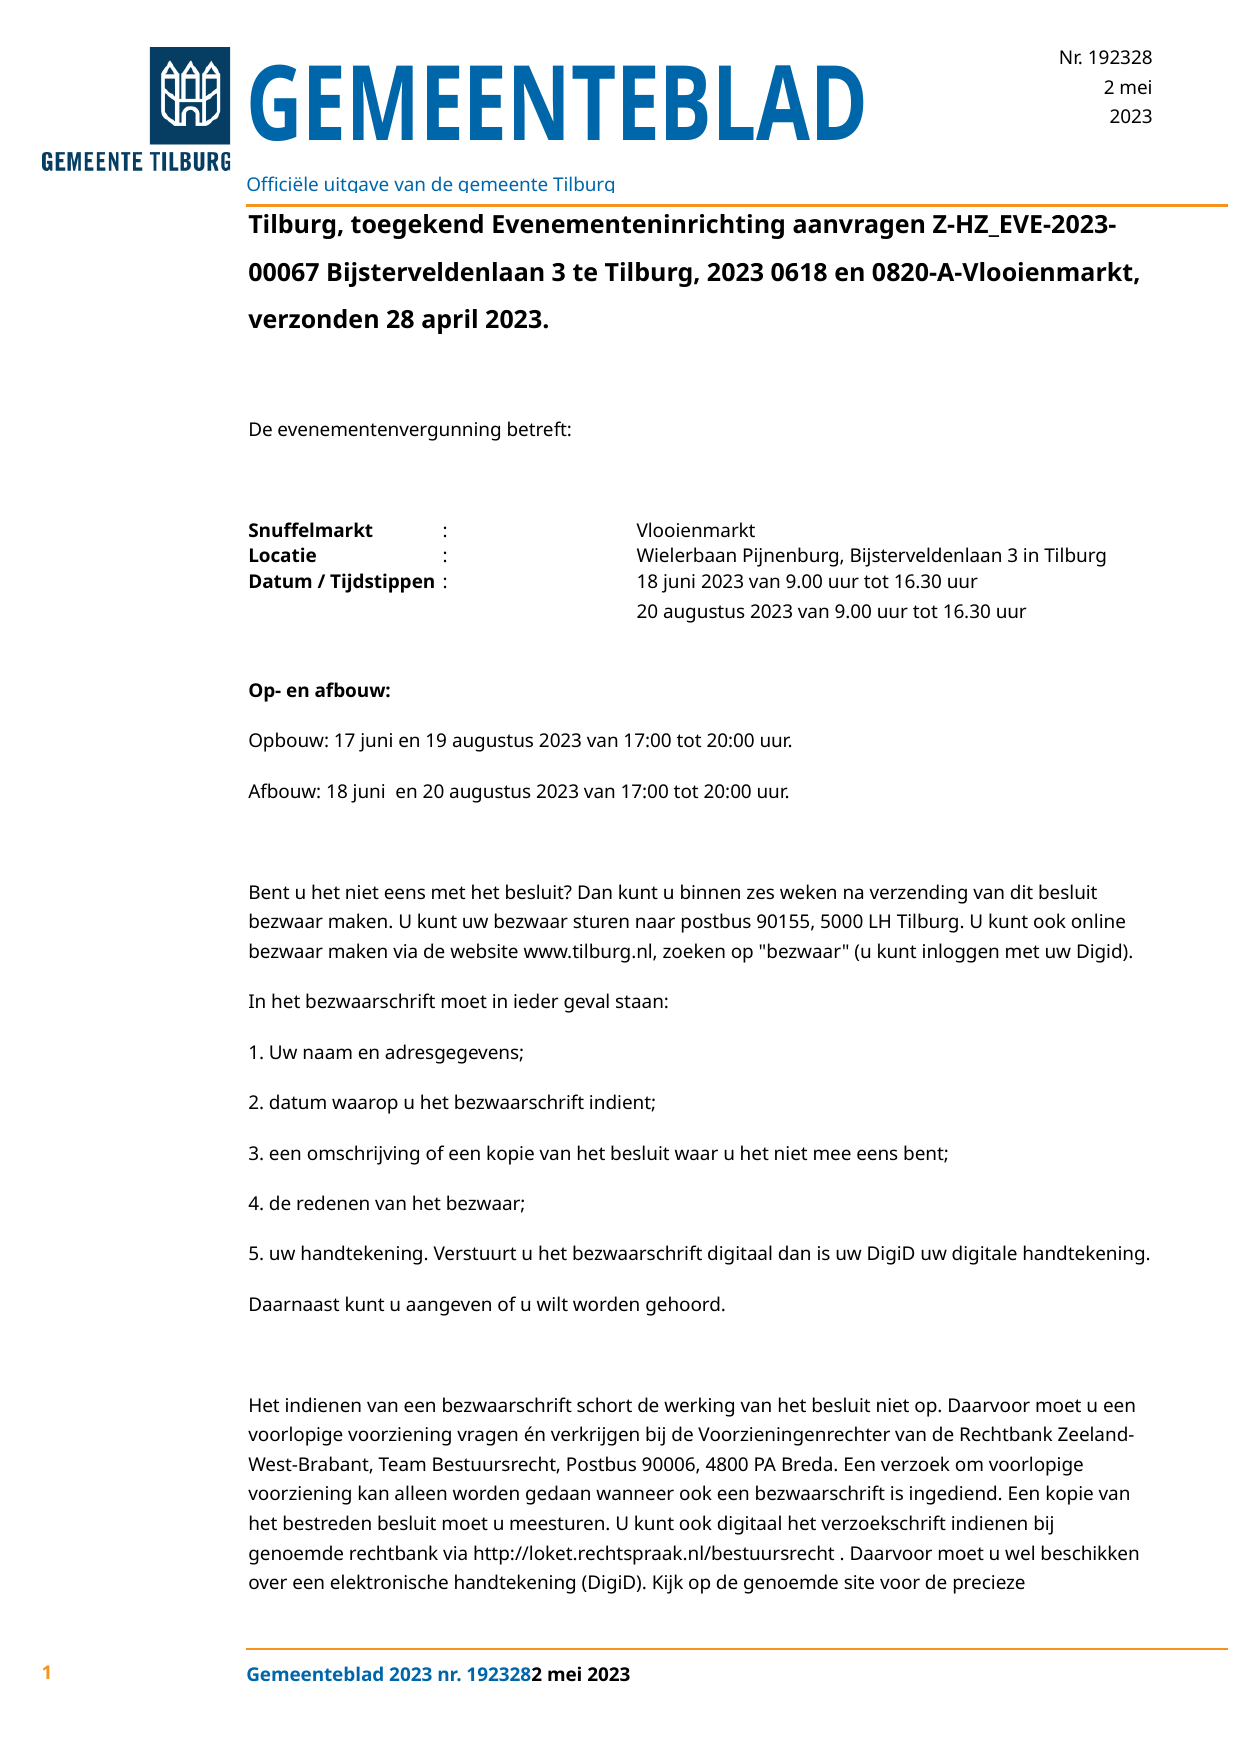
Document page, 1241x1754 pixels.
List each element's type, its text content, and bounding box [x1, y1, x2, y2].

text Daarnaast kunt u aangeven of u wilt worden gehoord. [248, 1291, 1152, 1317]
text Bent u het niet eens met het besluit? Dan kunt u binnen zes weken na verzending van dit besluit bezwaar maken. U kunt uw bezwaar sturen naar postbus 90155, 5000 LH Tilburg. U kunt ook online bezwaar maken via de website www.tilburg.nl, zoeken op "bezwaar" (u kunt inloggen met uw Digid). [248, 879, 1152, 964]
text Op- en afbouw: [248, 677, 1152, 703]
table_cell : [442, 568, 636, 624]
table_header Snuffelmarkt [248, 517, 442, 543]
table_header : [442, 517, 636, 543]
text 3. een omschrijving of een kopie van het besluit waar u het niet mee eens bent; [248, 1140, 1152, 1166]
text Tilburg, toegekend Evenementeninrichting aanvragen Z-HZ_EVE-2023-00067 Bijsterveldenlaan 3 te Tilburg, 2023 0618 en 0820-A-Vlooienmarkt, verzonden 28 april 2023. [248, 207, 1152, 336]
text Afbouw: 18 juni en 20 augustus 2023 van 17:00 tot 20:00 uur. [248, 778, 1152, 804]
table_cell : [442, 543, 636, 568]
text In het bezwaarschrift moet in ieder geval staan: [248, 988, 1152, 1014]
table_cell Wielerbaan Pijnenburg, Bijsterveldenlaan 3 in Tilburg [636, 543, 1152, 568]
text 4. de redenen van het bezwaar; [248, 1190, 1152, 1216]
text De evenementenvergunning betreft: [248, 416, 1152, 442]
table_cell Locatie [248, 543, 442, 568]
table_header Vlooienmarkt [636, 517, 1152, 543]
text 5. uw handtekening. Verstuurt u het bezwaarschrift digitaal dan is uw DigiD uw digitale handtekening. [248, 1241, 1152, 1266]
text Opbouw: 17 juni en 19 augustus 2023 van 17:00 tot 20:00 uur. [248, 728, 1152, 753]
picture [41, 47, 231, 172]
text 2. datum waarop u het bezwaarschrift indient; [248, 1089, 1152, 1115]
text Het indienen van een bezwaarschrift schort de werking van het besluit niet op. Daarvoor moet u een voorlopige voorziening vragen én verkrijgen bij de Voorzieningenrechter van de Rechtbank Zeeland-West-Brabant, Team Bestuursrecht, Postbus 90006, 4800 PA Breda. Een verzoek om voorlopige voorziening kan alleen worden gedaan wanneer ook een bezwaarschrift is ingediend. Een kopie van het bestreden besluit moet u meesturen. U kunt ook digitaal het verzoekschrift indienen bij genoemde rechtbank via http://loket.rechtspraak.nl/bestuursrecht . Daarvoor moet u wel beschikken over een elektronische handtekening (DigiD). Kijk op de genoemde site voor de precieze [248, 1392, 1152, 1595]
text 1. Uw naam en adresgegevens; [248, 1039, 1152, 1065]
table_cell 18 juni 2023 van 9.00 uur tot 16.30 uur 20 augustus 2023 van 9.00 uur tot 16.30 uur [636, 568, 1152, 624]
table_cell Datum / Tijdstippen [248, 568, 442, 624]
